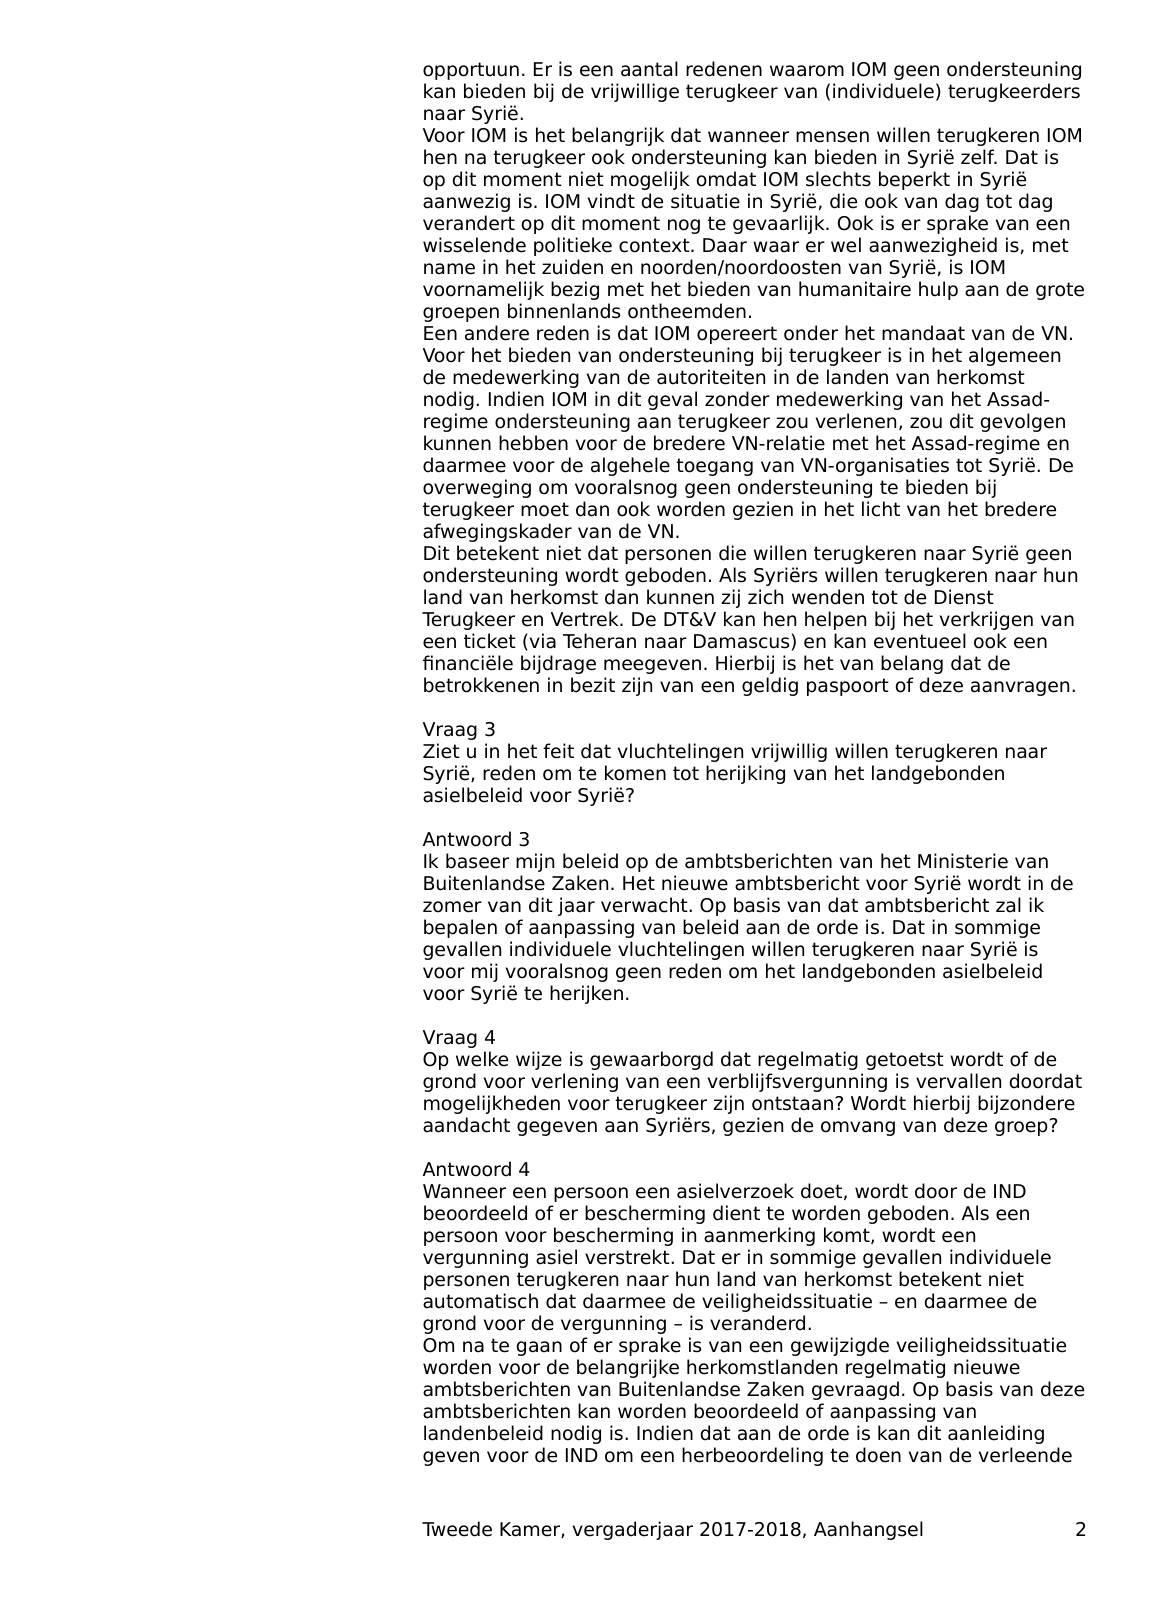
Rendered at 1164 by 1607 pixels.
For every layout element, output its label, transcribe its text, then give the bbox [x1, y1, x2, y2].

text Op welke wijze is gewaarborgd dat regelmatig getoetst wordt of de grond voor verlening van een verblijfsvergunning is vervallen doordat mogelijkheden voor terugkeer zijn ontstaan? Wordt hierbij bijzondere aandacht gegeven aan Syriërs, gezien de omvang van deze groep? [422, 1049, 1087, 1137]
text opportuun. Er is een aantal redenen waarom IOM geen ondersteuning kan bieden bij de vrijwillige terugkeer van (individuele) terugkeerders naar Syrië. [422, 59, 1087, 125]
text Voor IOM is het belangrijk dat wanneer mensen willen terugkeren IOM hen na terugkeer ook ondersteuning kan bieden in Syrië zelf. Dat is op dit moment niet mogelijk omdat IOM slechts beperkt in Syrië aanwezig is. IOM vindt de situatie in Syrië, die ook van dag tot dag verandert op dit moment nog te gevaarlijk. Ook is er sprake van een wisselende politieke context. Daar waar er wel aanwezigheid is, met name in het zuiden en noorden/noordoosten van Syrië, is IOM voornamelijk bezig met het bieden van humanitaire hulp aan de grote groepen binnenlands ontheemden. [422, 125, 1087, 323]
text Ik baseer mijn beleid op de ambtsberichten van het Ministerie van Buitenlandse Zaken. Het nieuwe ambtsbericht voor Syrië wordt in de zomer van dit jaar verwacht. Op basis van dat ambtsbericht zal ik bepalen of aanpassing van beleid aan de orde is. Dat in sommige gevallen individuele vluchtelingen willen terugkeren naar Syrië is voor mij vooralsnog geen reden om het landgebonden asielbeleid voor Syrië te herijken. [422, 851, 1087, 1004]
text Antwoord 4 [422, 1159, 1087, 1181]
text Een andere reden is dat IOM opereert onder het mandaat van de VN. Voor het bieden van ondersteuning bij terugkeer is in het algemeen de medewerking van de autoriteiten in de landen van herkomst nodig. Indien IOM in dit geval zonder medewerking van het Assad-regime ondersteuning aan terugkeer zou verlenen, zou dit gevolgen kunnen hebben voor de bredere VN-relatie met het Assad-regime en daarmee voor de algehele toegang van VN-organisaties tot Syrië. De overweging om vooralsnog geen ondersteuning te bieden bij terugkeer moet dan ook worden gezien in het licht van het bredere afwegingskader van de VN. [422, 323, 1087, 543]
text Vraag 4 [422, 1027, 1087, 1049]
text Dit betekent niet dat personen die willen terugkeren naar Syrië geen ondersteuning wordt geboden. Als Syriërs willen terugkeren naar hun land van herkomst dan kunnen zij zich wenden tot de Dienst Terugkeer en Vertrek. De DT&V kan hen helpen bij het verkrijgen van een ticket (via Teheran naar Damascus) en kan eventueel ook een financiële bijdrage meegeven. Hierbij is het van belang dat de betrokkenen in bezit zijn van een geldig paspoort of deze aanvragen. [422, 543, 1087, 696]
text Ziet u in het feit dat vluchtelingen vrijwillig willen terugkeren naar Syrië, reden om te komen tot herijking van het landgebonden asielbeleid voor Syrië? [422, 741, 1087, 807]
text Vraag 3 [422, 719, 1087, 741]
text Wanneer een persoon een asielverzoek doet, wordt door de IND beoordeeld of er bescherming dient te worden geboden. Als een persoon voor bescherming in aanmerking komt, wordt een vergunning asiel verstrekt. Dat er in sommige gevallen individuele personen terugkeren naar hun land van herkomst betekent niet automatisch dat daarmee de veiligheidssituatie – en daarmee de grond voor de vergunning – is veranderd. [422, 1181, 1087, 1335]
text Antwoord 3 [422, 829, 1087, 851]
text Om na te gaan of er sprake is van een gewijzigde veiligheidssituatie worden voor de belangrijke herkomstlanden regelmatig nieuwe ambtsberichten van Buitenlandse Zaken gevraagd. Op basis van deze ambtsberichten kan worden beoordeeld of aanpassing van landenbeleid nodig is. Indien dat aan de orde is kan dit aanleiding geven voor de IND om een herbeoordeling te doen van de verleende [422, 1335, 1087, 1467]
